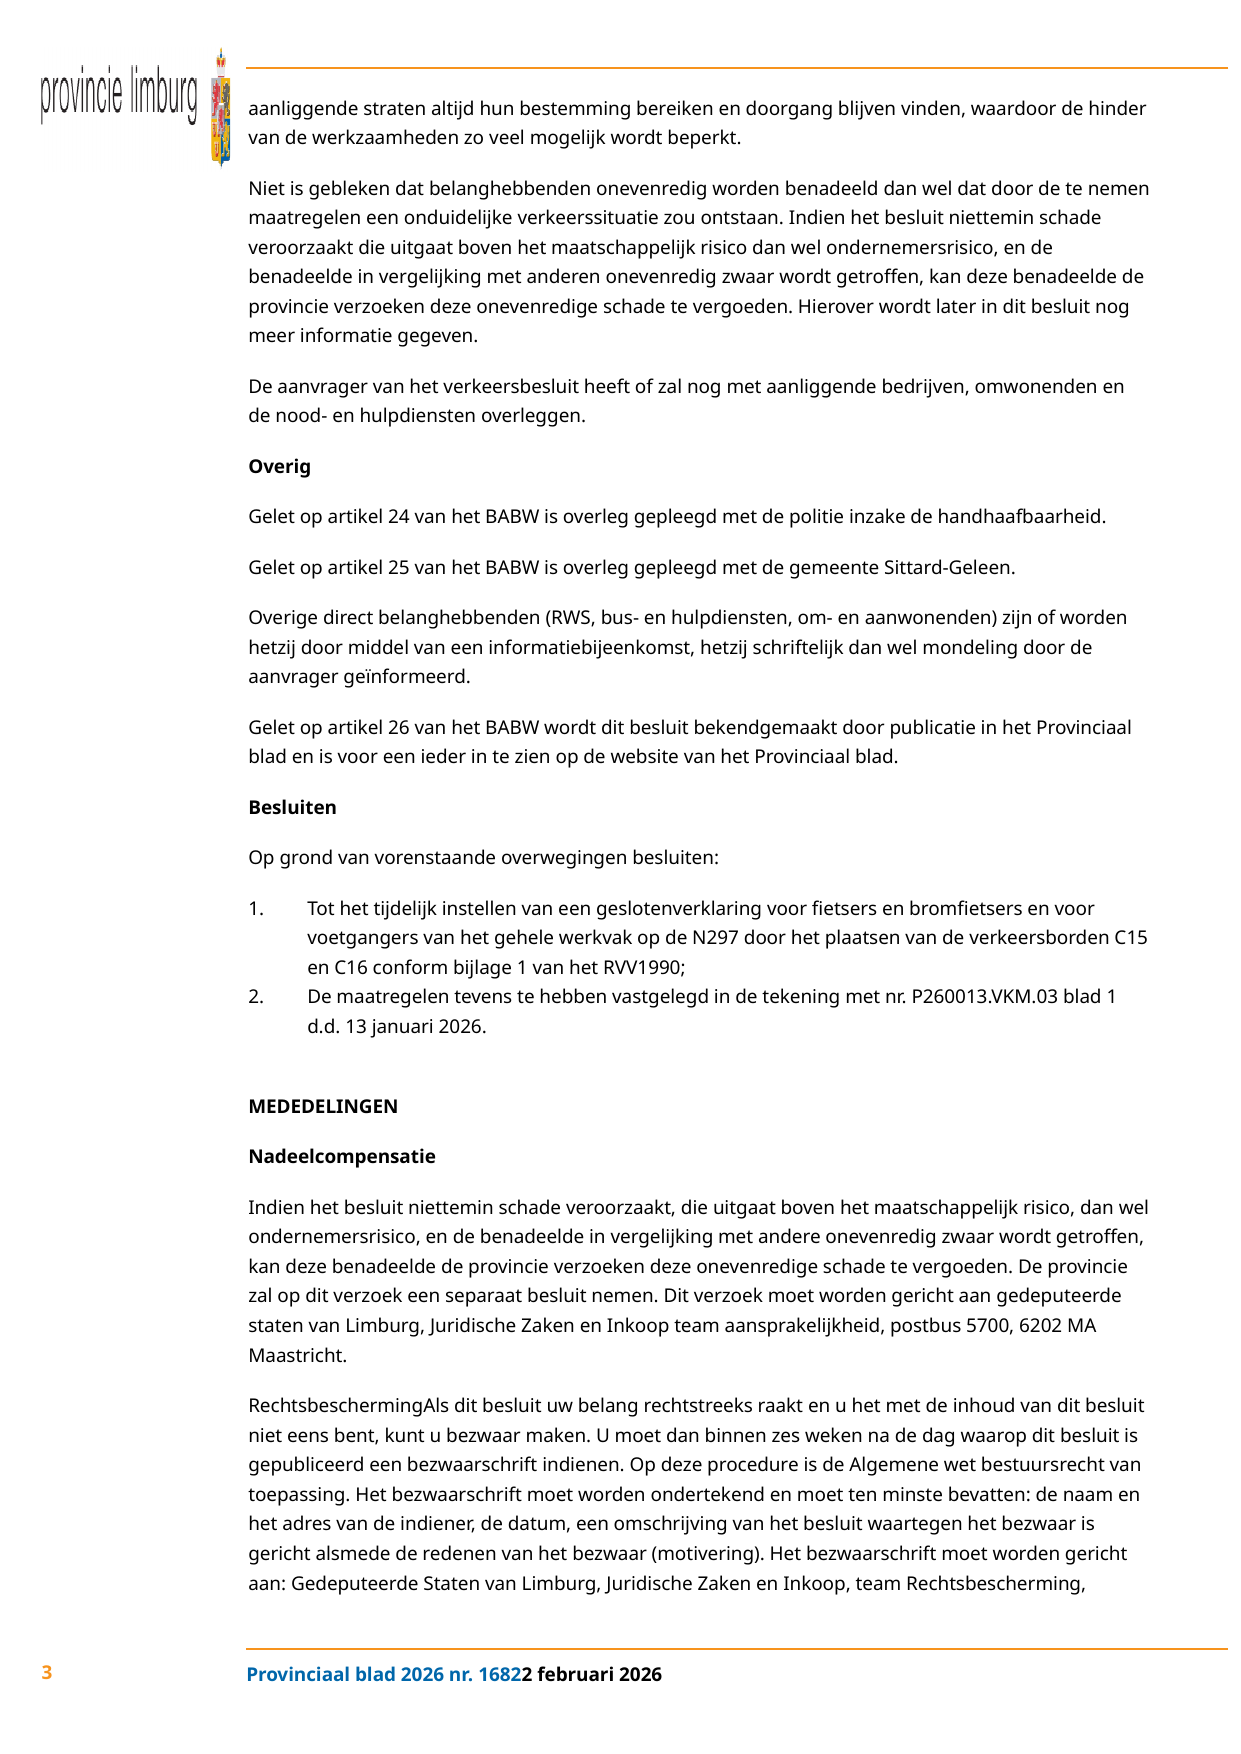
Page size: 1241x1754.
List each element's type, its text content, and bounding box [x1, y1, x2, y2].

text Overig [248, 453, 1152, 479]
text Niet is gebleken dat belanghebbenden onevenredig worden benadeeld dan wel dat door de te nemen maatregelen een onduidelijke verkeerssituatie zou ontstaan. Indien het besluit niettemin schade veroorzaakt die uitgaat boven het maatschappelijk risico dan wel ondernemersrisico, en de benadeelde in vergelijking met anderen onevenredig zwaar wordt getroffen, kan deze benadeelde de provincie verzoeken deze onevenredige schade te vergoeden. Hierover wordt later in dit besluit nog meer informatie gegeven. [248, 175, 1152, 348]
list Tot het tijdelijk instellen van een geslotenverklaring voor fietsers en bromfietsers en voor voetgangers van het gehele werkvak op de N297 door het plaatsen van de verkeersborden C15 en C16 conform bijlage 1 van het RVV1990; [248, 895, 1152, 980]
picture [41, 47, 231, 172]
text Besluiten [248, 794, 1152, 820]
text Gelet op artikel 24 van het BABW is overleg gepleegd met de politie inzake de handhaafbaarheid. [248, 503, 1152, 529]
text Op grond van vorenstaande overwegingen besluiten: [248, 844, 1152, 870]
text Gelet op artikel 25 van het BABW is overleg gepleegd met de gemeente Sittard-Geleen. [248, 554, 1152, 580]
text RechtsbeschermingAls dit besluit uw belang rechtstreeks raakt en u het met de inhoud van dit besluit niet eens bent, kunt u bezwaar maken. U moet dan binnen zes weken na de dag waarop dit besluit is gepubliceerd een bezwaarschrift indienen. Op deze procedure is de Algemene wet bestuursrecht van toepassing. Het bezwaarschrift moet worden ondertekend en moet ten minste bevatten: de naam en het adres van de indiener, de datum, een omschrijving van het besluit waartegen het bezwaar is gericht alsmede de redenen van het bezwaar (motivering). Het bezwaarschrift moet worden gericht aan: Gedeputeerde Staten van Limburg, Juridische Zaken en Inkoop, team Rechtsbescherming, [248, 1392, 1152, 1596]
text Overige direct belanghebbenden (RWS, bus- en hulpdiensten, om- en aanwonenden) zijn of worden hetzij door middel van een informatiebijeenkomst, hetzij schriftelijk dan wel mondeling door de aanvrager geïnformeerd. [248, 604, 1152, 689]
text aanliggende straten altijd hun bestemming bereiken en doorgang blijven vinden, waardoor de hinder van de werkzaamheden zo veel mogelijk wordt beperkt. [248, 95, 1152, 150]
text Nadeelcompensatie [248, 1143, 1152, 1169]
text MEDEDELINGEN [248, 1093, 1152, 1119]
text Indien het besluit niettemin schade veroorzaakt, die uitgaat boven het maatschappelijk risico, dan wel ondernemersrisico, en de benadeelde in vergelijking met andere onevenredig zwaar wordt getroffen, kan deze benadeelde de provincie verzoeken deze onevenredige schade te vergoeden. De provincie zal op dit verzoek een separaat besluit nemen. Dit verzoek moet worden gericht aan gedeputeerde staten van Limburg, Juridische Zaken en Inkoop team aansprakelijkheid, postbus 5700, 6202 MA Maastricht. [248, 1194, 1152, 1368]
list De maatregelen tevens te hebben vastgelegd in de tekening met nr. P260013.VKM.03 blad 1 d.d. 13 januari 2026. [248, 983, 1152, 1039]
text Gelet op artikel 26 van het BABW wordt dit besluit bekendgemaakt door publicatie in het Provinciaal blad en is voor een ieder in te zien op de website van het Provinciaal blad. [248, 714, 1152, 769]
text De aanvrager van het verkeersbesluit heeft of zal nog met aanliggende bedrijven, omwonenden en de nood- en hulpdiensten overleggen. [248, 373, 1152, 428]
